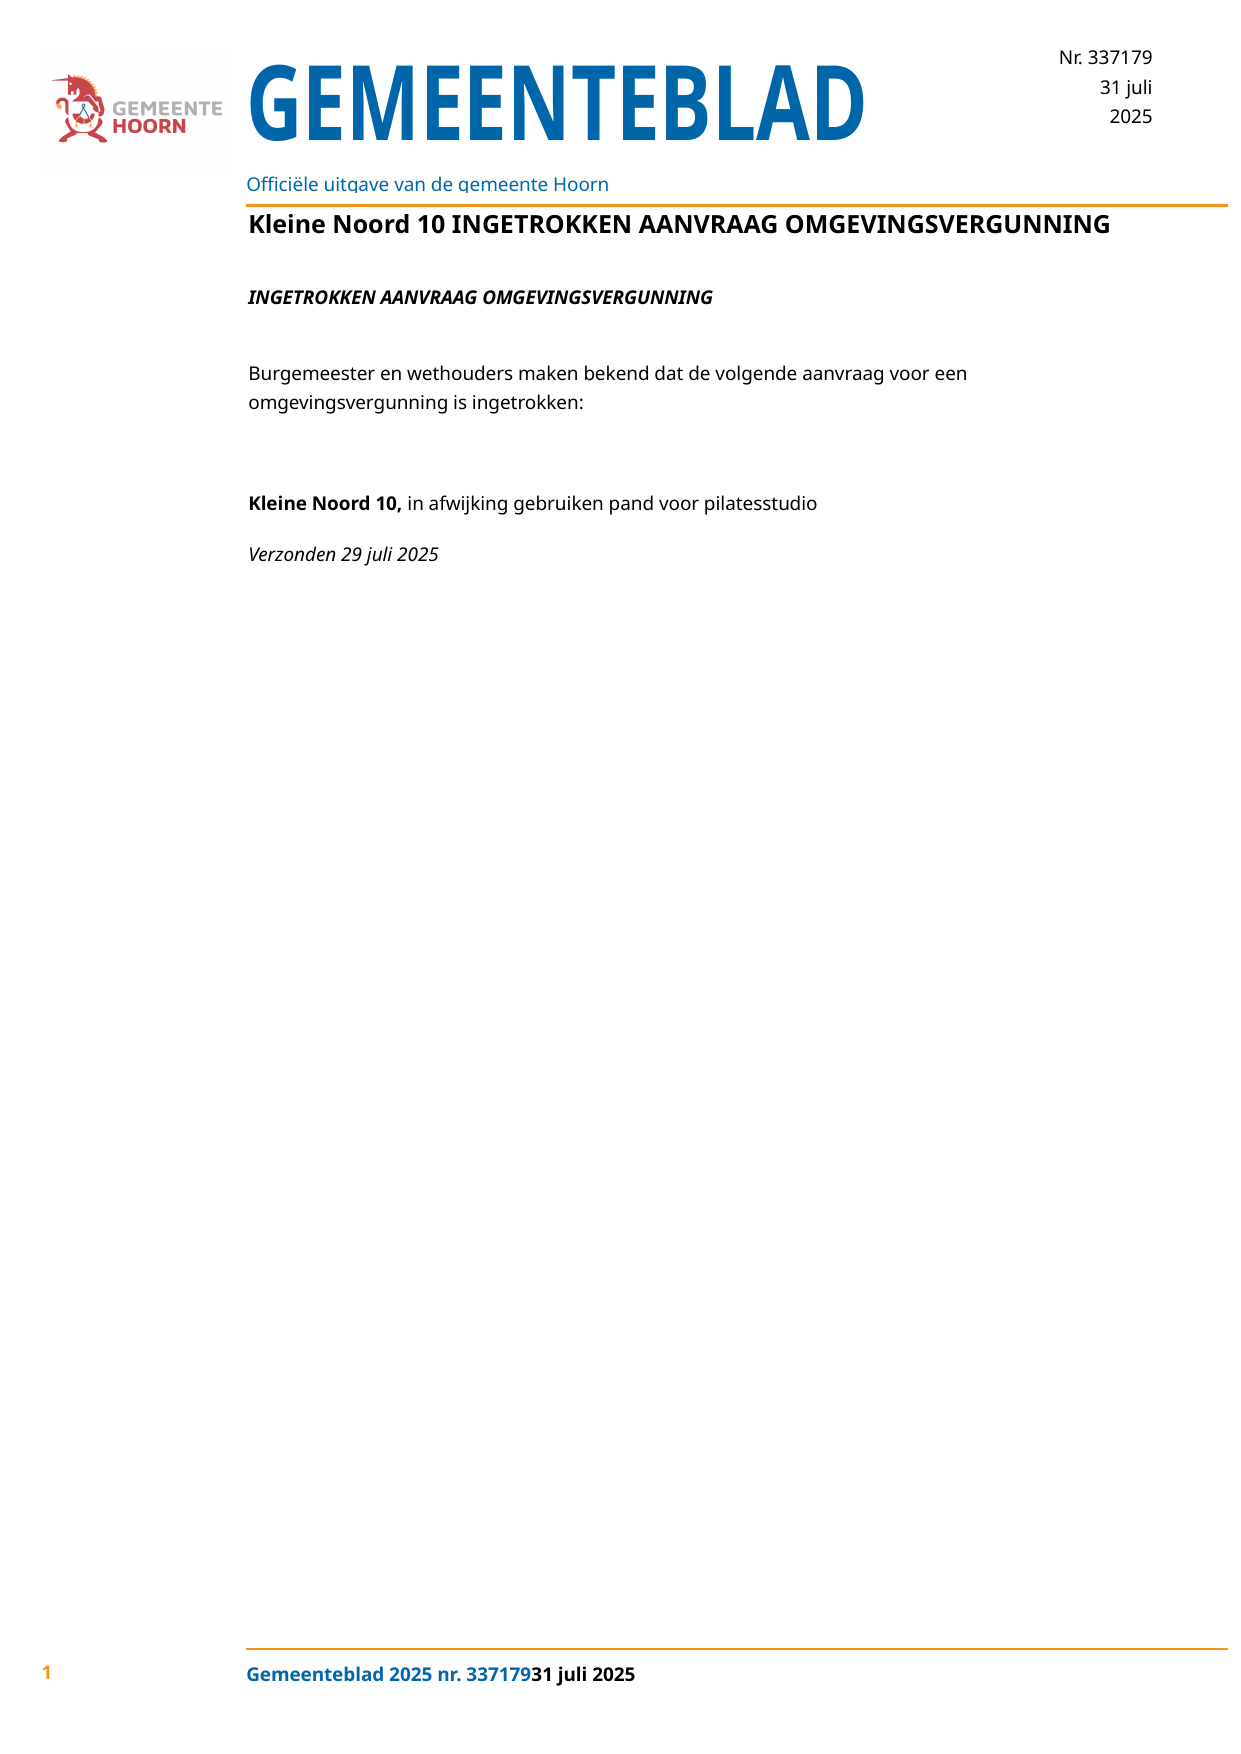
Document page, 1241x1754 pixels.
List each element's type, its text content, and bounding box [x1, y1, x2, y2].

text Burgemeester en wethouders maken bekend dat de volgende aanvraag voor een omgevingsvergunning is ingetrokken: [248, 360, 1152, 415]
picture [41, 47, 231, 172]
text Verzonden 29 juli 2025 [248, 541, 1152, 567]
text Kleine Noord 10, in afwijking gebruiken pand voor pilatesstudio [248, 490, 1152, 516]
text INGETROKKEN AANVRAAG OMGEVINGSVERGUNNING [248, 284, 1152, 309]
text Kleine Noord 10 INGETROKKEN AANVRAAG OMGEVINGSVERGUNNING [248, 207, 1152, 241]
